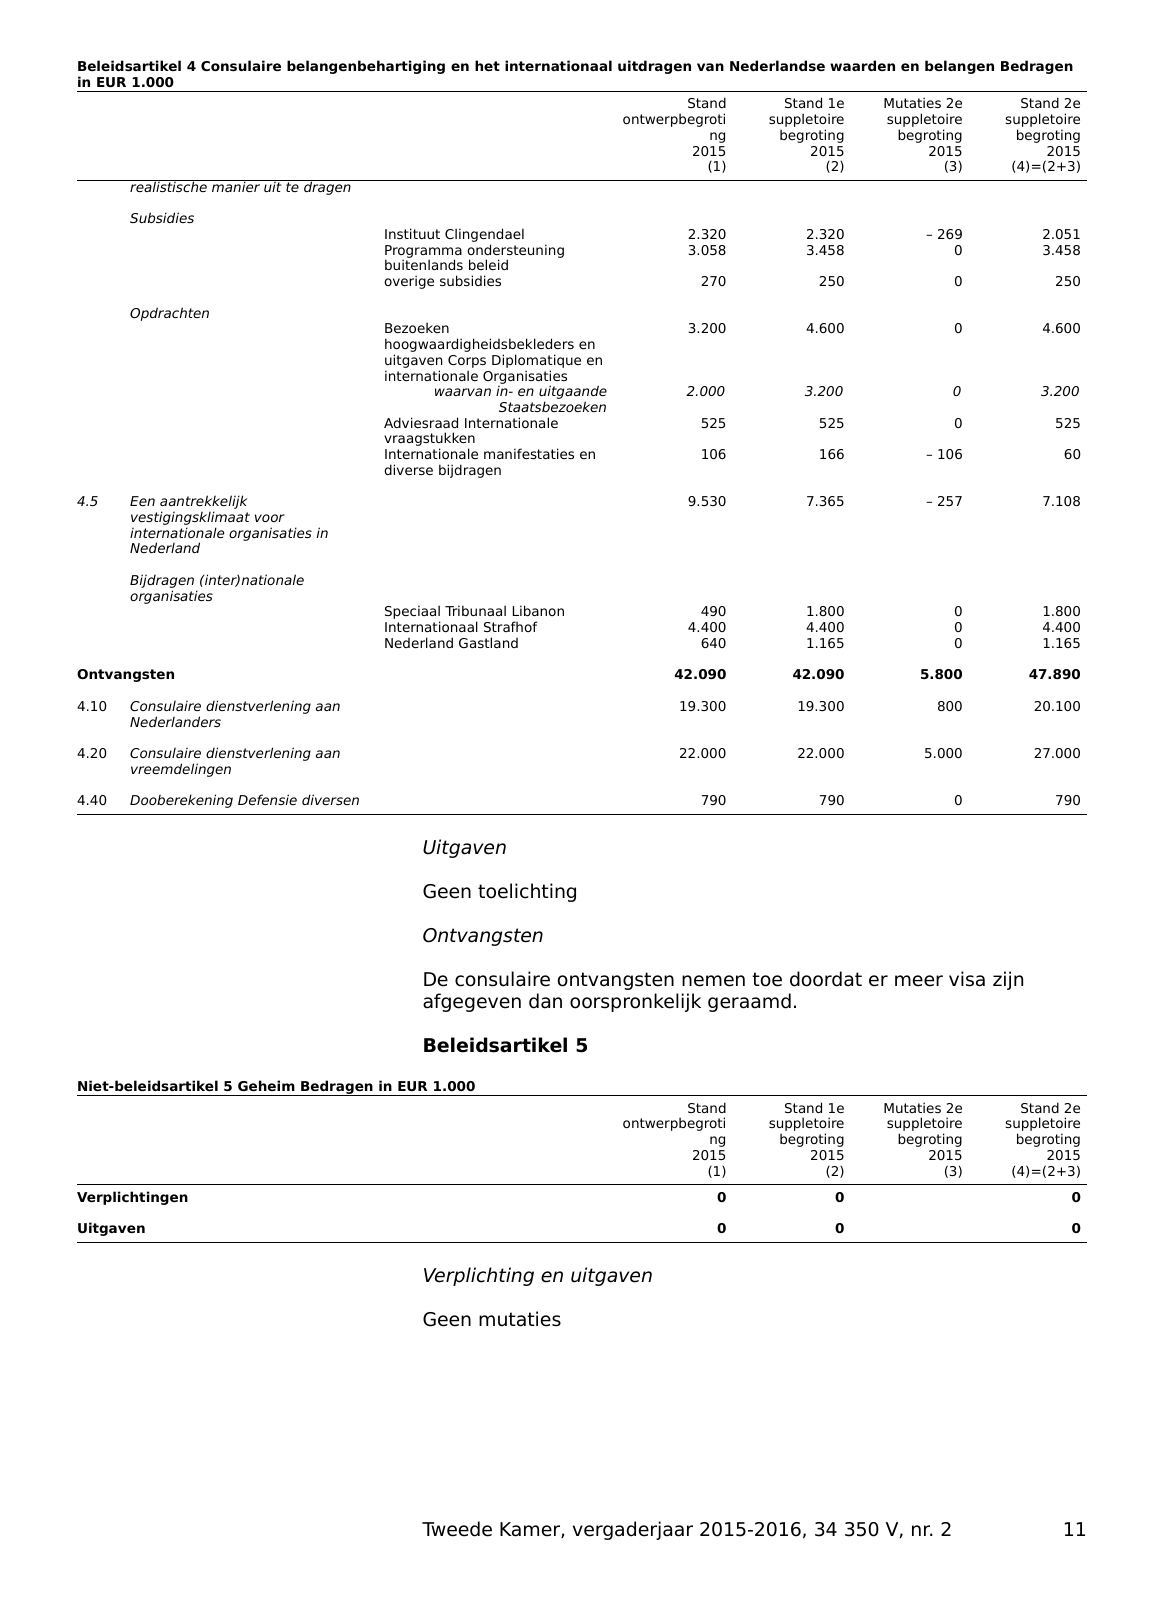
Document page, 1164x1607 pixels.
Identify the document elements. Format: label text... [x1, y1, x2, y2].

table_cell [732, 683, 850, 699]
table_cell Verplichtingen [77, 1185, 614, 1205]
table_cell [732, 195, 850, 211]
table_cell Adviesraad Internationale vraagstukken [378, 416, 614, 447]
table_cell 4.20 [77, 746, 124, 777]
table_cell 22.000 [732, 746, 850, 777]
table_cell 0 [969, 1185, 1087, 1205]
table_cell 1.165 [969, 636, 1087, 651]
table_cell [969, 1205, 1087, 1221]
table_cell [378, 793, 614, 813]
table_cell [124, 290, 378, 305]
table_cell 4.5 [77, 494, 124, 557]
table_cell [850, 195, 968, 211]
table_cell 5.800 [850, 667, 968, 683]
table_cell [77, 274, 124, 290]
table_cell [77, 620, 124, 636]
table_cell 0 [850, 274, 968, 290]
table_cell [732, 777, 850, 793]
table_cell [614, 573, 732, 604]
table_cell 47.890 [969, 667, 1087, 683]
table_cell [124, 447, 378, 478]
table_cell [850, 479, 968, 494]
table_cell 0 [614, 1221, 732, 1242]
table_cell [850, 777, 968, 793]
table_cell Instituut Clingendael [378, 227, 614, 242]
table_header Beleidsartikel 4 Consulaire belangenbehartiging en het internationaal uitdragen van Nederlandse waarden en belangen Bedragen in EUR 1.000 [77, 59, 1087, 91]
table_cell [969, 195, 1087, 211]
table_cell 0 [850, 620, 968, 636]
table_cell [850, 290, 968, 305]
table_cell [77, 777, 124, 793]
table_cell 1.800 [732, 604, 850, 620]
table_cell [850, 305, 968, 321]
table_cell 0 [969, 1221, 1087, 1242]
table_cell Subsidies [124, 211, 378, 227]
table_cell [378, 730, 614, 746]
text Geen toelichting [422, 881, 1087, 903]
table_cell [614, 181, 732, 195]
table_cell [77, 1096, 614, 1184]
table_cell [124, 636, 378, 651]
table_cell [378, 305, 614, 321]
table_cell 250 [969, 274, 1087, 290]
table_cell [378, 777, 614, 793]
table_cell [77, 416, 124, 447]
table_cell [850, 573, 968, 604]
table_cell [378, 479, 614, 494]
table_cell [969, 683, 1087, 699]
table_cell 0 [850, 243, 968, 274]
table_cell 7.108 [969, 494, 1087, 557]
table_cell [614, 290, 732, 305]
table_cell 2.320 [614, 227, 732, 242]
table_cell [969, 651, 1087, 667]
table_cell [77, 557, 124, 573]
table_cell [850, 181, 968, 195]
table_cell [614, 730, 732, 746]
table_cell [77, 195, 124, 211]
table_cell 0 [850, 384, 968, 416]
table_cell 790 [614, 793, 732, 813]
table_cell Ontvangsten [77, 667, 378, 683]
table_cell 0 [614, 1185, 732, 1205]
table_cell [732, 557, 850, 573]
table_cell [124, 620, 378, 636]
table_cell [77, 683, 124, 699]
table_cell [124, 777, 378, 793]
table_cell 19.300 [614, 699, 732, 730]
table_cell Consulaire dienstverlening aan vreemdelingen [124, 746, 378, 777]
table_cell Mutaties 2e suppletoire begroting 2015 (3) [850, 92, 968, 179]
table_cell 1.165 [732, 636, 850, 651]
table_cell Een aantrekkelijk vestigingsklimaat voor internationale organisaties in Nederland [124, 494, 378, 557]
table_cell [77, 321, 124, 384]
table_cell [732, 730, 850, 746]
table_cell [77, 384, 124, 416]
table_cell [969, 777, 1087, 793]
table_cell realistische manier uit te dragen [124, 181, 378, 195]
table_cell [850, 1221, 968, 1242]
table_cell [732, 1205, 850, 1221]
table_cell 166 [732, 447, 850, 478]
table_cell [732, 651, 850, 667]
table_cell Bijdragen (inter)nationale organisaties [124, 573, 378, 604]
table_cell 0 [850, 636, 968, 651]
table_cell [77, 92, 378, 179]
table_cell [850, 730, 968, 746]
table_cell [614, 479, 732, 494]
table_cell [732, 211, 850, 227]
table_cell [124, 321, 378, 384]
table_cell [969, 181, 1087, 195]
table_cell Stand 1e suppletoire begroting 2015 (2) [732, 92, 850, 179]
table_cell [614, 305, 732, 321]
table_cell [124, 195, 378, 211]
subtitle Beleidsartikel 5 [422, 1035, 1087, 1057]
table_cell [124, 651, 378, 667]
table_cell [124, 227, 378, 242]
table_cell 270 [614, 274, 732, 290]
table_cell 4.400 [614, 620, 732, 636]
table_cell Stand 2e suppletoire begroting 2015 (4)=(2+3) [969, 92, 1087, 179]
table_cell 790 [732, 793, 850, 813]
table_cell [124, 416, 378, 447]
table_cell – 257 [850, 494, 968, 557]
table_cell [614, 195, 732, 211]
table_cell [378, 699, 614, 730]
table_cell [732, 573, 850, 604]
table_cell 3.458 [732, 243, 850, 274]
table_cell 0 [850, 321, 968, 384]
table_cell [124, 557, 378, 573]
table_cell Dooberekening Defensie diversen [124, 793, 378, 813]
table_cell [124, 243, 378, 274]
table_cell Stand ontwerpbegroting 2015 (1) [614, 92, 732, 179]
table_cell [77, 479, 124, 494]
table_cell [614, 557, 732, 573]
table_cell [77, 573, 124, 604]
table_cell [850, 1205, 968, 1221]
table_cell [850, 1185, 968, 1205]
table_cell 0 [850, 793, 968, 813]
table_cell 3.200 [614, 321, 732, 384]
table_cell 20.100 [969, 699, 1087, 730]
table_cell [378, 667, 614, 683]
table_cell [969, 573, 1087, 604]
text De consulaire ontvangsten nemen toe doordat er meer visa zijn afgegeven dan oorspronkelijk geraamd. [422, 969, 1087, 1013]
subtitle Ontvangsten [422, 925, 1087, 947]
table_cell 1.800 [969, 604, 1087, 620]
table_cell 9.530 [614, 494, 732, 557]
table_cell 106 [614, 447, 732, 478]
table_cell Uitgaven [77, 1221, 614, 1242]
table_cell [124, 274, 378, 290]
table_cell 790 [969, 793, 1087, 813]
table_cell Speciaal Tribunaal Libanon [378, 604, 614, 620]
table_cell [732, 181, 850, 195]
table_cell [77, 730, 124, 746]
table_cell [378, 557, 614, 573]
table_cell 42.090 [614, 667, 732, 683]
table_cell [969, 479, 1087, 494]
table_cell 3.058 [614, 243, 732, 274]
table_cell [77, 604, 124, 620]
table_cell Internationale manifestaties en diverse bijdragen [378, 447, 614, 478]
table_cell 4.600 [969, 321, 1087, 384]
table_cell 2.320 [732, 227, 850, 242]
table_cell 2.000 [614, 384, 732, 416]
table_cell [378, 746, 614, 777]
table_cell [77, 181, 124, 195]
table_cell [378, 290, 614, 305]
table_cell [378, 195, 614, 211]
table_cell 19.300 [732, 699, 850, 730]
table_cell – 106 [850, 447, 968, 478]
table_cell 0 [850, 604, 968, 620]
table_cell Nederland Gastland [378, 636, 614, 651]
table_cell [378, 92, 614, 179]
table_cell 4.400 [969, 620, 1087, 636]
table_cell [732, 305, 850, 321]
table_cell 22.000 [614, 746, 732, 777]
table_cell 525 [969, 416, 1087, 447]
table_cell 4.600 [732, 321, 850, 384]
table_cell Opdrachten [124, 305, 378, 321]
table_cell [77, 447, 124, 478]
table_cell [77, 305, 124, 321]
table_cell – 269 [850, 227, 968, 242]
table_cell Programma ondersteuning buitenlands beleid [378, 243, 614, 274]
table_cell [969, 730, 1087, 746]
table_cell 3.200 [732, 384, 850, 416]
table_cell [378, 211, 614, 227]
table_cell [850, 557, 968, 573]
table_cell [614, 651, 732, 667]
table_cell [124, 730, 378, 746]
table_cell [77, 1205, 124, 1221]
table_cell [77, 636, 124, 651]
table_cell overige subsidies [378, 274, 614, 290]
table_cell 800 [850, 699, 968, 730]
table_cell 250 [732, 274, 850, 290]
table_cell [614, 211, 732, 227]
table_cell 525 [732, 416, 850, 447]
subtitle Uitgaven [422, 837, 1087, 859]
table_cell 0 [732, 1185, 850, 1205]
table_cell Stand 2e suppletoire begroting 2015 (4)=(2+3) [969, 1096, 1087, 1184]
table_cell Stand ontwerpbegroting 2015 (1) [614, 1096, 732, 1184]
table_cell 0 [850, 416, 968, 447]
table_cell [378, 181, 614, 195]
table_cell 4.40 [77, 793, 124, 813]
table_cell waarvan in- en uitgaande Staatsbezoeken [378, 384, 614, 416]
table_cell Stand 1e suppletoire begroting 2015 (2) [732, 1096, 850, 1184]
table_cell [77, 290, 124, 305]
table_cell [732, 479, 850, 494]
table_cell 3.200 [969, 384, 1087, 416]
table_cell 525 [614, 416, 732, 447]
table_cell [378, 683, 614, 699]
table_cell [77, 651, 124, 667]
table_cell 2.051 [969, 227, 1087, 242]
table_cell 7.365 [732, 494, 850, 557]
table_cell [124, 604, 378, 620]
table_cell Mutaties 2e suppletoire begroting 2015 (3) [850, 1096, 968, 1184]
table_cell [732, 290, 850, 305]
table_cell 0 [732, 1221, 850, 1242]
table_cell 640 [614, 636, 732, 651]
table_cell 42.090 [732, 667, 850, 683]
table_cell [77, 211, 124, 227]
table_cell [850, 683, 968, 699]
table_cell [850, 211, 968, 227]
table_cell [378, 573, 614, 604]
table_cell [850, 651, 968, 667]
table_cell [124, 1205, 614, 1221]
table_cell 490 [614, 604, 732, 620]
table_cell 27.000 [969, 746, 1087, 777]
table_cell Consulaire dienstverlening aan Nederlanders [124, 699, 378, 730]
table_cell [969, 305, 1087, 321]
table_header Niet-beleidsartikel 5 Geheim Bedragen in EUR 1.000 [77, 1079, 1087, 1095]
table_cell [969, 211, 1087, 227]
table_cell [614, 683, 732, 699]
table_cell [969, 290, 1087, 305]
table_cell [124, 384, 378, 416]
table_cell Bezoeken hoogwaardigheidsbekleders en uitgaven Corps Diplomatique en internationale Organisaties [378, 321, 614, 384]
table_cell Internationaal Strafhof [378, 620, 614, 636]
subtitle Verplichting en uitgaven [422, 1265, 1087, 1287]
table_cell 5.000 [850, 746, 968, 777]
table_cell [124, 479, 378, 494]
table_cell [77, 227, 124, 242]
table_cell 3.458 [969, 243, 1087, 274]
table_cell [378, 651, 614, 667]
table_cell [124, 683, 378, 699]
table_cell [614, 777, 732, 793]
table_cell [969, 557, 1087, 573]
table_cell [378, 494, 614, 557]
table_cell [77, 243, 124, 274]
table_cell [614, 1205, 732, 1221]
table_cell 4.10 [77, 699, 124, 730]
table_cell 60 [969, 447, 1087, 478]
text Geen mutaties [422, 1309, 1087, 1331]
table_cell 4.400 [732, 620, 850, 636]
